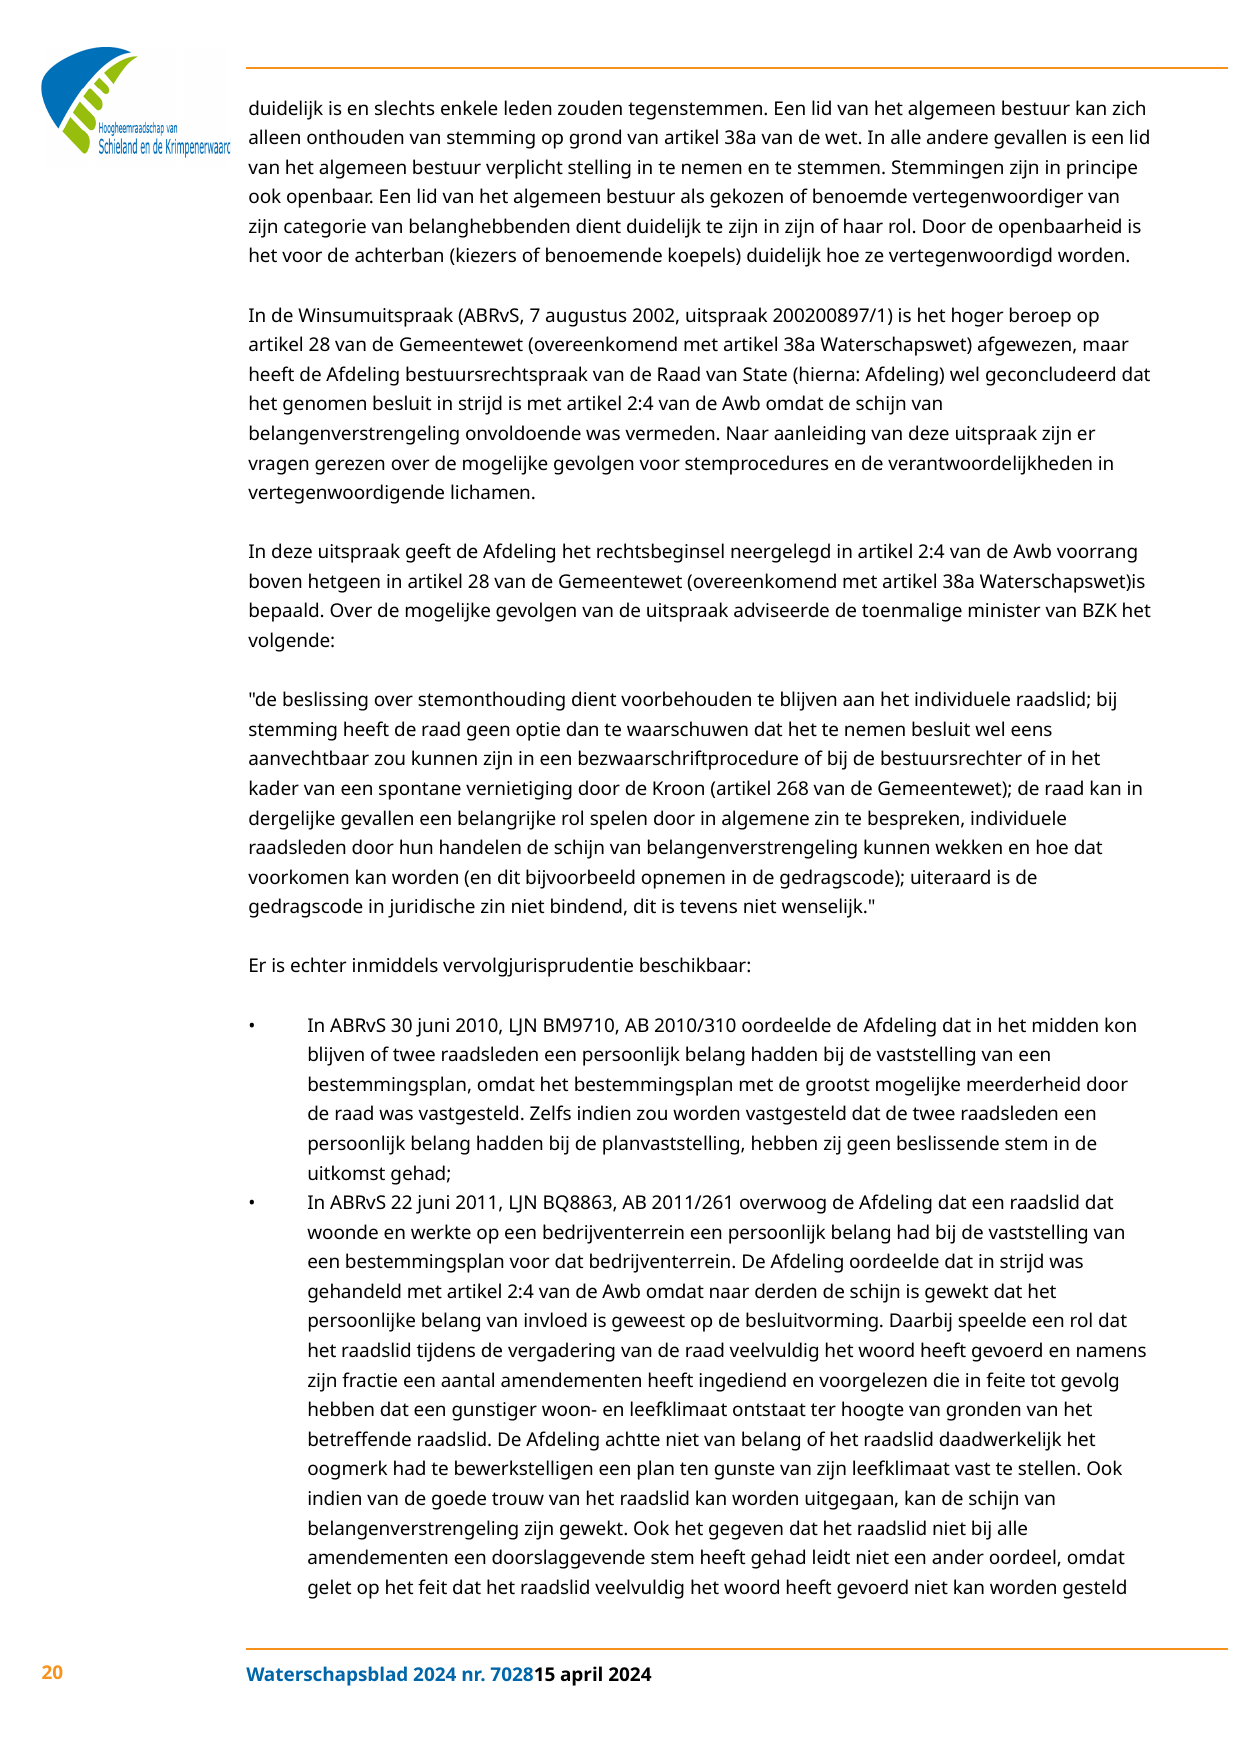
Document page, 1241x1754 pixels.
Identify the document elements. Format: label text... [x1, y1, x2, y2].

text duidelijk is en slechts enkele leden zouden tegenstemmen. Een lid van het algemeen bestuur kan zich alleen onthouden van stemming op grond van artikel 38a van de wet. In alle andere gevallen is een lid van het algemeen bestuur verplicht stelling in te nemen en te stemmen. Stemmingen zijn in principe ook openbaar. Een lid van het algemeen bestuur als gekozen of benoemde vertegenwoordiger van zijn categorie van belanghebbenden dient duidelijk te zijn in zijn of haar rol. Door de openbaarheid is het voor de achterban (kiezers of benoemende koepels) duidelijk hoe ze vertegenwoordigd worden. [248, 95, 1152, 268]
list In ABRvS 30 juni 2010, LJN BM9710, AB 2010/310 oordeelde de Afdeling dat in het midden kon blijven of twee raadsleden een persoonlijk belang hadden bij de vaststelling van een bestemmingsplan, omdat het bestemmingsplan met de grootst mogelijke meerderheid door de raad was vastgesteld. Zelfs indien zou worden vastgesteld dat de twee raadsleden een persoonlijk belang hadden bij de planvaststelling, hebben zij geen beslissende stem in de uitkomst gehad; [248, 1012, 1152, 1186]
list In ABRvS 22 juni 2011, LJN BQ8863, AB 2011/261 overwoog de Afdeling dat een raadslid dat woonde en werkte op een bedrijventerrein een persoonlijk belang had bij de vaststelling van een bestemmingsplan voor dat bedrijventerrein. De Afdeling oordeelde dat in strijd was gehandeld met artikel 2:4 van de Awb omdat naar derden de schijn is gewekt dat het persoonlijke belang van invloed is geweest op de besluitvorming. Daarbij speelde een rol dat het raadslid tijdens de vergadering van de raad veelvuldig het woord heeft gevoerd en namens zijn fractie een aantal amendementen heeft ingediend en voorgelezen die in feite tot gevolg hebben dat een gunstiger woon- en leefklimaat ontstaat ter hoogte van gronden van het betreffende raadslid. De Afdeling achtte niet van belang of het raadslid daadwerkelijk het oogmerk had te bewerkstelligen een plan ten gunste van zijn leefklimaat vast te stellen. Ook indien van de goede trouw van het raadslid kan worden uitgegaan, kan de schijn van belangenverstrengeling zijn gewekt. Ook het gegeven dat het raadslid niet bij alle amendementen een doorslaggevende stem heeft gehad leidt niet een ander oordeel, omdat gelet op het feit dat het raadslid veelvuldig het woord heeft gevoerd niet kan worden gesteld [248, 1189, 1152, 1600]
text In deze uitspraak geeft de Afdeling het rechtsbeginsel neergelegd in artikel 2:4 van de Awb voorrang boven hetgeen in artikel 28 van de Gemeentewet (overeenkomend met artikel 38a Waterschapswet)is bepaald. Over de mogelijke gevolgen van de uitspraak adviseerde de toenmalige minister van BZK het volgende: [248, 538, 1152, 653]
text Er is echter inmiddels vervolgjurisprudentie beschikbaar: [248, 953, 1152, 978]
text "de beslissing over stemonthouding dient voorbehouden te blijven aan het individuele raadslid; bij stemming heeft de raad geen optie dan te waarschuwen dat het te nemen besluit wel eens aanvechtbaar zou kunnen zijn in een bezwaarschriftprocedure of bij de bestuursrechter of in het kader van een spontane vernietiging door de Kroon (artikel 268 van de Gemeentewet); de raad kan in dergelijke gevallen een belangrijke rol spelen door in algemene zin te bespreken, individuele raadsleden door hun handelen de schijn van belangenverstrengeling kunnen wekken en hoe dat voorkomen kan worden (en dit bijvoorbeeld opnemen in de gedragscode); uiteraard is de gedragscode in juridische zin niet bindend, dit is tevens niet wenselijk." [248, 686, 1152, 919]
text In de Winsumuitspraak (ABRvS, 7 augustus 2002, uitspraak 200200897/1) is het hoger beroep op artikel 28 van de Gemeentewet (overeenkomend met artikel 38a Waterschapswet) afgewezen, maar heeft de Afdeling bestuursrechtspraak van de Raad van State (hierna: Afdeling) wel geconcludeerd dat het genomen besluit in strijd is met artikel 2:4 van de Awb omdat de schijn van belangenverstrengeling onvoldoende was vermeden. Naar aanleiding van deze uitspraak zijn er vragen gerezen over de mogelijke gevolgen voor stemprocedures en de verantwoordelijkheden in vertegenwoordigende lichamen. [248, 302, 1152, 505]
picture [41, 47, 231, 172]
